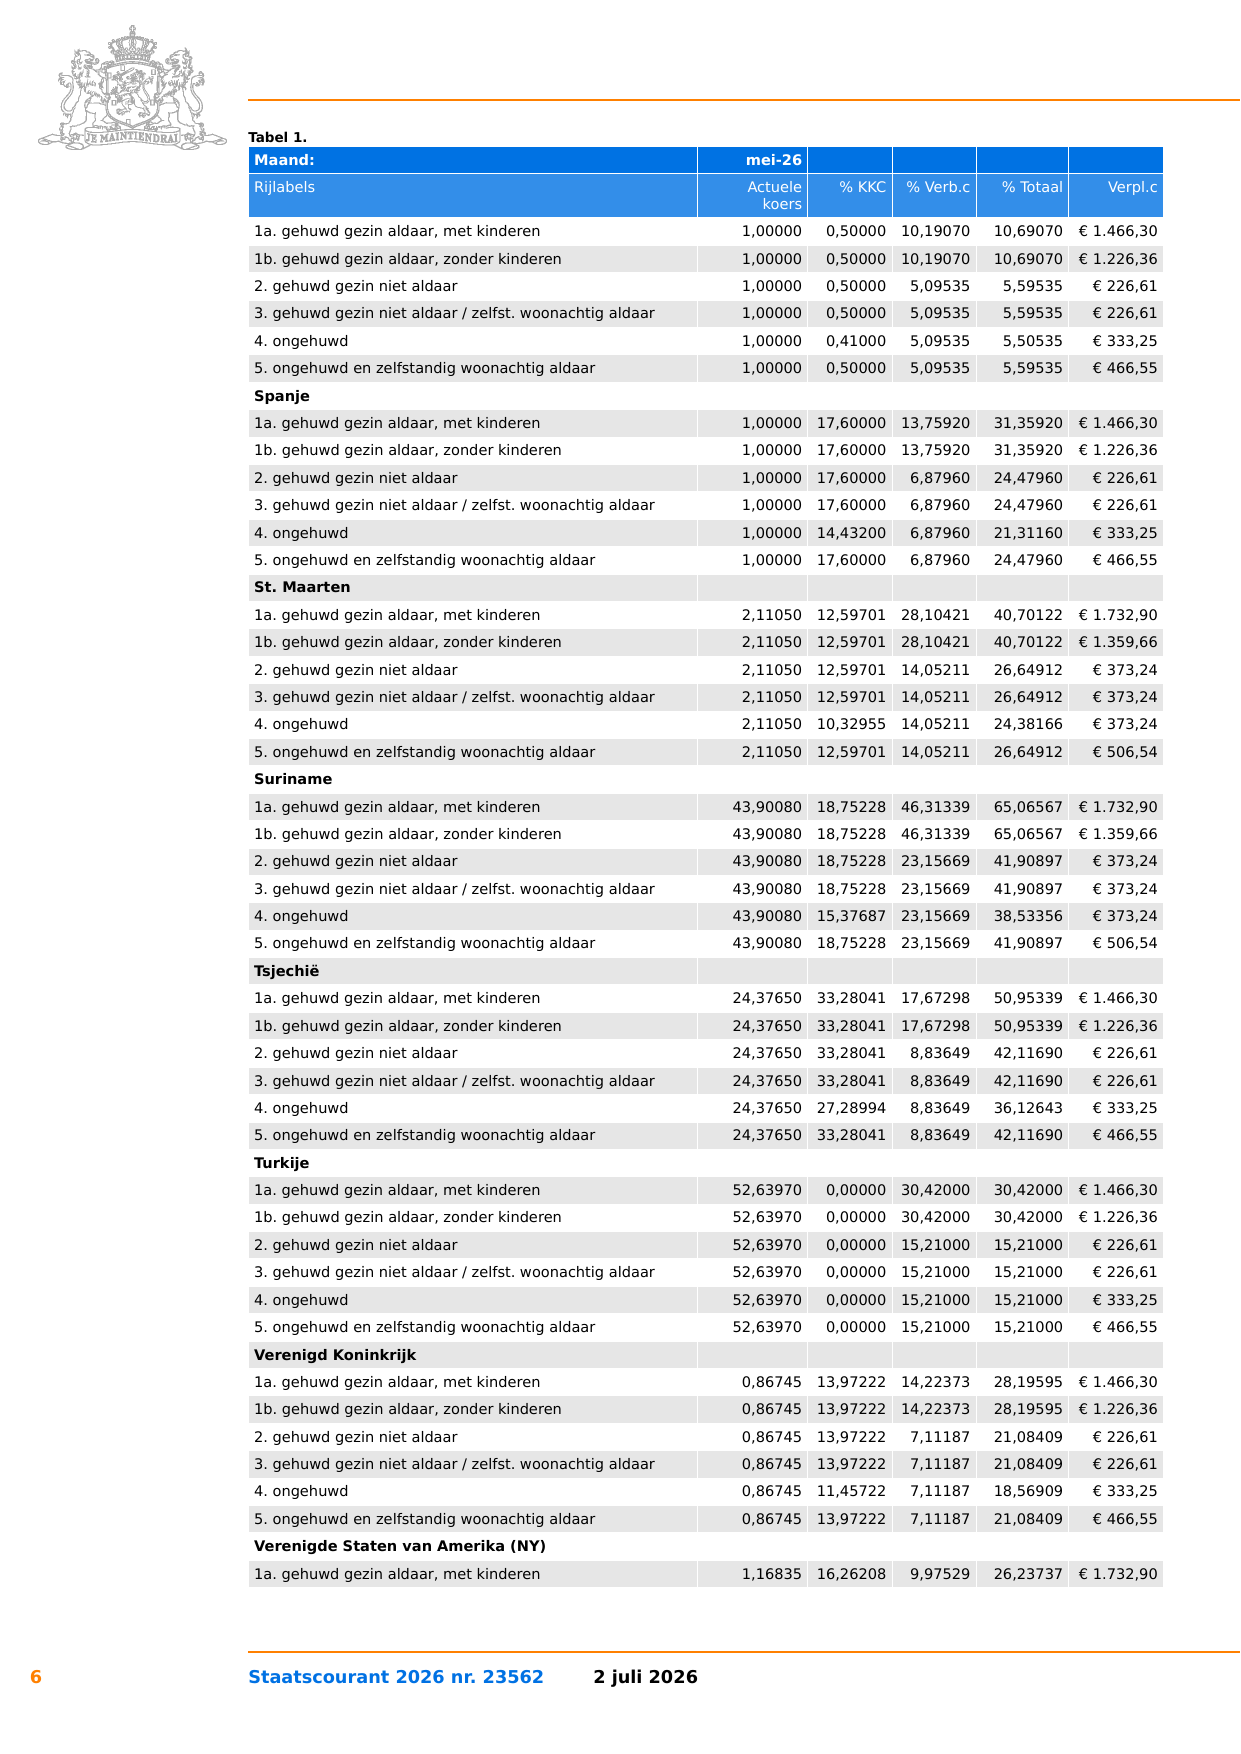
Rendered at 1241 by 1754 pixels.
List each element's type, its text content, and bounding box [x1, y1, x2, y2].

table_cell 50,95339 [977, 1013, 1068, 1039]
table_cell 43,90080 [698, 849, 807, 875]
table_cell 3. gehuwd gezin niet aldaar / zelfst. woonachtig aldaar [249, 1451, 697, 1478]
table_cell 40,70122 [977, 629, 1068, 656]
table_cell 5. ongehuwd en zelfstandig woonachtig aldaar [249, 739, 697, 765]
table_cell 24,47960 [977, 547, 1068, 573]
table_cell 4. ongehuwd [249, 328, 697, 354]
table_cell 1,00000 [698, 355, 807, 382]
table_cell 1,00000 [698, 328, 807, 354]
table_cell 5. ongehuwd en zelfstandig woonachtig aldaar [249, 1506, 697, 1532]
table_cell 1b. gehuwd gezin aldaar, zonder kinderen [249, 1205, 697, 1231]
table_cell [893, 766, 976, 793]
table_cell [1069, 766, 1163, 793]
table_cell € 333,25 [1069, 1095, 1163, 1121]
table_cell [698, 1534, 807, 1560]
table_cell [1069, 575, 1163, 601]
table_cell € 466,55 [1069, 1314, 1163, 1341]
table_cell 52,63970 [698, 1287, 807, 1313]
table_cell 6,87960 [893, 520, 976, 546]
table_cell 5. ongehuwd en zelfstandig woonachtig aldaar [249, 931, 697, 957]
table_cell 2. gehuwd gezin niet aldaar [249, 657, 697, 683]
table_cell 33,28041 [808, 1123, 892, 1149]
table_cell [893, 1534, 976, 1560]
table_cell Maand: [249, 147, 697, 173]
table_cell 11,45722 [808, 1479, 892, 1505]
table_cell 14,05211 [893, 684, 976, 711]
table_cell 21,08409 [977, 1451, 1068, 1478]
table_cell 12,59701 [808, 629, 892, 656]
table_cell 4. ongehuwd [249, 520, 697, 546]
table_cell 15,21000 [893, 1232, 976, 1258]
table_cell 1b. gehuwd gezin aldaar, zonder kinderen [249, 1013, 697, 1039]
table_cell 41,90897 [977, 931, 1068, 957]
table_cell [893, 958, 976, 984]
table_cell 13,97222 [808, 1451, 892, 1478]
table_cell 5,59535 [977, 355, 1068, 382]
table_cell € 1.466,30 [1069, 986, 1163, 1012]
table_cell 12,59701 [808, 739, 892, 765]
table_cell € 466,55 [1069, 1506, 1163, 1532]
table_cell 1b. gehuwd gezin aldaar, zonder kinderen [249, 821, 697, 847]
table_cell 24,37650 [698, 1123, 807, 1149]
table_cell 17,67298 [893, 1013, 976, 1039]
table_cell 2,11050 [698, 602, 807, 628]
table_cell 3. gehuwd gezin niet aldaar / zelfst. woonachtig aldaar [249, 1260, 697, 1286]
table_cell 33,28041 [808, 986, 892, 1012]
table_cell 2. gehuwd gezin niet aldaar [249, 1232, 697, 1258]
table_cell € 1.226,36 [1069, 438, 1163, 464]
table_cell € 1.466,30 [1069, 1369, 1163, 1395]
table_cell 23,15669 [893, 903, 976, 930]
table_cell 21,08409 [977, 1424, 1068, 1450]
table_cell € 1.466,30 [1069, 219, 1163, 245]
table_cell 2,11050 [698, 684, 807, 711]
table_cell 30,42000 [977, 1205, 1068, 1231]
table_cell 52,63970 [698, 1205, 807, 1231]
table_cell 31,35920 [977, 438, 1068, 464]
table_cell 1a. gehuwd gezin aldaar, met kinderen [249, 410, 697, 437]
table_cell 17,60000 [808, 465, 892, 491]
table_cell 18,56909 [977, 1479, 1068, 1505]
table_cell 21,31160 [977, 520, 1068, 546]
table_cell 15,21000 [893, 1287, 976, 1313]
table_cell 13,97222 [808, 1506, 892, 1532]
table_cell [1069, 147, 1163, 173]
table_cell 5,59535 [977, 301, 1068, 327]
table_cell 1,00000 [698, 301, 807, 327]
table_cell [977, 383, 1068, 409]
table_cell 0,86745 [698, 1396, 807, 1423]
table_cell € 373,24 [1069, 657, 1163, 683]
table_cell 13,75920 [893, 410, 976, 437]
table_cell [808, 575, 892, 601]
table_cell Spanje [249, 383, 697, 409]
table_cell 2. gehuwd gezin niet aldaar [249, 849, 697, 875]
table_cell 1,00000 [698, 219, 807, 245]
table_cell 15,21000 [977, 1232, 1068, 1258]
table_cell [977, 1534, 1068, 1560]
table_cell 0,86745 [698, 1451, 807, 1478]
table_cell 21,08409 [977, 1506, 1068, 1532]
table_cell 1,00000 [698, 246, 807, 272]
table_cell 9,97529 [893, 1561, 976, 1587]
table_cell € 226,61 [1069, 1451, 1163, 1478]
table_cell 42,11690 [977, 1123, 1068, 1149]
table_cell 5,50535 [977, 328, 1068, 354]
table_cell 50,95339 [977, 986, 1068, 1012]
table_cell Verpl.c [1069, 174, 1163, 217]
table_cell 24,37650 [698, 986, 807, 1012]
table_cell 31,35920 [977, 410, 1068, 437]
table_cell 17,60000 [808, 547, 892, 573]
table_cell 8,83649 [893, 1068, 976, 1094]
table_cell 24,37650 [698, 1040, 807, 1067]
table_cell 1a. gehuwd gezin aldaar, met kinderen [249, 794, 697, 820]
table_cell 15,21000 [893, 1260, 976, 1286]
table_cell [698, 1342, 807, 1368]
table_cell 15,37687 [808, 903, 892, 930]
table_cell 10,69070 [977, 246, 1068, 272]
table_cell 24,47960 [977, 493, 1068, 519]
table_cell € 506,54 [1069, 931, 1163, 957]
table_cell 52,63970 [698, 1177, 807, 1204]
table_cell € 1.226,36 [1069, 1396, 1163, 1423]
table_cell 1,00000 [698, 465, 807, 491]
table_cell € 373,24 [1069, 876, 1163, 902]
table_cell 2. gehuwd gezin niet aldaar [249, 1040, 697, 1067]
table_cell 3. gehuwd gezin niet aldaar / zelfst. woonachtig aldaar [249, 1068, 697, 1094]
table_cell 13,97222 [808, 1424, 892, 1450]
table_cell 1b. gehuwd gezin aldaar, zonder kinderen [249, 1396, 697, 1423]
table_cell [977, 958, 1068, 984]
table_cell 4. ongehuwd [249, 712, 697, 738]
table_cell 15,21000 [977, 1287, 1068, 1313]
table_cell % KKC [808, 174, 892, 217]
table_cell 0,86745 [698, 1479, 807, 1505]
table_cell 5. ongehuwd en zelfstandig woonachtig aldaar [249, 355, 697, 382]
table_cell 10,19070 [893, 219, 976, 245]
table_cell 30,42000 [977, 1177, 1068, 1204]
table_cell 46,31339 [893, 794, 976, 820]
table_cell 14,22373 [893, 1396, 976, 1423]
table_cell 2. gehuwd gezin niet aldaar [249, 465, 697, 491]
table_cell 1b. gehuwd gezin aldaar, zonder kinderen [249, 438, 697, 464]
table_cell 0,50000 [808, 219, 892, 245]
table_cell 3. gehuwd gezin niet aldaar / zelfst. woonachtig aldaar [249, 301, 697, 327]
table_cell [808, 1534, 892, 1560]
table_cell 24,47960 [977, 465, 1068, 491]
table_cell 33,28041 [808, 1013, 892, 1039]
table_cell 8,83649 [893, 1095, 976, 1121]
table_cell 0,50000 [808, 355, 892, 382]
table_cell 2,11050 [698, 739, 807, 765]
table_cell 30,42000 [893, 1205, 976, 1231]
table_cell [698, 958, 807, 984]
table_cell 26,23737 [977, 1561, 1068, 1587]
table_cell € 333,25 [1069, 328, 1163, 354]
table_cell € 466,55 [1069, 355, 1163, 382]
table_cell [1069, 1342, 1163, 1368]
table_cell [977, 575, 1068, 601]
table_cell 23,15669 [893, 876, 976, 902]
table_cell 2,11050 [698, 712, 807, 738]
table_cell 14,22373 [893, 1369, 976, 1395]
table_cell € 506,54 [1069, 739, 1163, 765]
table_cell 30,42000 [893, 1177, 976, 1204]
table_cell 1,00000 [698, 438, 807, 464]
table_cell 43,90080 [698, 821, 807, 847]
table_cell [893, 1342, 976, 1368]
table_cell 23,15669 [893, 849, 976, 875]
table_cell 10,19070 [893, 246, 976, 272]
table_cell 1,16835 [698, 1561, 807, 1587]
table_cell [977, 147, 1068, 173]
table_cell Verenigde Staten van Amerika (NY) [249, 1534, 697, 1560]
table_cell 0,00000 [808, 1177, 892, 1204]
table_cell 17,60000 [808, 410, 892, 437]
table_cell [808, 1150, 892, 1176]
table_cell 14,43200 [808, 520, 892, 546]
table_cell 5. ongehuwd en zelfstandig woonachtig aldaar [249, 1123, 697, 1149]
table_cell 1,00000 [698, 520, 807, 546]
table_cell 10,32955 [808, 712, 892, 738]
table_cell 46,31339 [893, 821, 976, 847]
table_cell 26,64912 [977, 684, 1068, 711]
table_cell 6,87960 [893, 493, 976, 519]
table_cell [977, 766, 1068, 793]
table_cell 5,09535 [893, 301, 976, 327]
table_cell 0,86745 [698, 1506, 807, 1532]
table_cell 40,70122 [977, 602, 1068, 628]
table_cell € 333,25 [1069, 520, 1163, 546]
table_cell 33,28041 [808, 1068, 892, 1094]
table_cell 23,15669 [893, 931, 976, 957]
table_cell 26,64912 [977, 657, 1068, 683]
table_cell 1a. gehuwd gezin aldaar, met kinderen [249, 986, 697, 1012]
table_cell [1069, 958, 1163, 984]
table_cell 18,75228 [808, 876, 892, 902]
table_cell € 226,61 [1069, 1260, 1163, 1286]
table_cell 52,63970 [698, 1260, 807, 1286]
table_cell 4. ongehuwd [249, 1479, 697, 1505]
table_cell € 226,61 [1069, 273, 1163, 299]
table_cell 6,87960 [893, 547, 976, 573]
table_cell [698, 766, 807, 793]
table_cell € 1.732,90 [1069, 602, 1163, 628]
table_cell [1069, 383, 1163, 409]
table_cell 14,05211 [893, 739, 976, 765]
table_cell 3. gehuwd gezin niet aldaar / zelfst. woonachtig aldaar [249, 684, 697, 711]
table_cell € 373,24 [1069, 849, 1163, 875]
table_cell 43,90080 [698, 876, 807, 902]
table_cell Rijlabels [249, 174, 697, 217]
table_cell 8,83649 [893, 1040, 976, 1067]
table_cell 18,75228 [808, 849, 892, 875]
table_cell 28,10421 [893, 629, 976, 656]
table_cell 4. ongehuwd [249, 1095, 697, 1121]
table_cell 28,10421 [893, 602, 976, 628]
table_cell [893, 575, 976, 601]
table_cell 1,00000 [698, 547, 807, 573]
table_cell Suriname [249, 766, 697, 793]
table_cell 65,06567 [977, 794, 1068, 820]
table_cell 18,75228 [808, 794, 892, 820]
table_cell € 1.732,90 [1069, 794, 1163, 820]
table_cell 12,59701 [808, 684, 892, 711]
table_cell 43,90080 [698, 931, 807, 957]
table_cell 7,11187 [893, 1506, 976, 1532]
table_cell € 466,55 [1069, 1123, 1163, 1149]
table_cell 1,00000 [698, 410, 807, 437]
table_cell 5,09535 [893, 355, 976, 382]
table_cell 5. ongehuwd en zelfstandig woonachtig aldaar [249, 1314, 697, 1341]
table_cell 14,05211 [893, 657, 976, 683]
table_cell [977, 1342, 1068, 1368]
table_cell € 1.226,36 [1069, 1013, 1163, 1039]
table_cell [893, 383, 976, 409]
table_cell 41,90897 [977, 876, 1068, 902]
table_cell 12,59701 [808, 657, 892, 683]
table_cell 42,11690 [977, 1068, 1068, 1094]
table_cell 18,75228 [808, 821, 892, 847]
table_cell € 1.732,90 [1069, 1561, 1163, 1587]
table_cell [808, 383, 892, 409]
table_cell 24,37650 [698, 1013, 807, 1039]
table_cell 28,19595 [977, 1396, 1068, 1423]
table_cell 5. ongehuwd en zelfstandig woonachtig aldaar [249, 547, 697, 573]
table_cell 1a. gehuwd gezin aldaar, met kinderen [249, 602, 697, 628]
table_cell € 226,61 [1069, 465, 1163, 491]
table_cell 0,00000 [808, 1205, 892, 1231]
table_cell 0,86745 [698, 1369, 807, 1395]
table_cell 36,12643 [977, 1095, 1068, 1121]
table_cell 24,38166 [977, 712, 1068, 738]
table_cell 5,09535 [893, 273, 976, 299]
table_cell 7,11187 [893, 1479, 976, 1505]
table_cell 5,59535 [977, 273, 1068, 299]
table_cell mei-26 [698, 147, 807, 173]
table_cell [893, 1150, 976, 1176]
table_cell € 226,61 [1069, 1232, 1163, 1258]
table_cell € 373,24 [1069, 712, 1163, 738]
table_cell 0,00000 [808, 1260, 892, 1286]
table_cell € 1.359,66 [1069, 629, 1163, 656]
table_cell 16,26208 [808, 1561, 892, 1587]
table_cell € 333,25 [1069, 1479, 1163, 1505]
table_cell 13,97222 [808, 1369, 892, 1395]
table_cell [1069, 1534, 1163, 1560]
table_cell Tsjechië [249, 958, 697, 984]
table_cell Actuele koers [698, 174, 807, 217]
table_cell 41,90897 [977, 849, 1068, 875]
table_cell 10,69070 [977, 219, 1068, 245]
table_cell [698, 575, 807, 601]
table_cell 33,28041 [808, 1040, 892, 1067]
table_cell 14,05211 [893, 712, 976, 738]
table_cell [808, 147, 892, 173]
table_cell 3. gehuwd gezin niet aldaar / zelfst. woonachtig aldaar [249, 876, 697, 902]
table_cell [698, 1150, 807, 1176]
table_cell 15,21000 [977, 1314, 1068, 1341]
table_cell 4. ongehuwd [249, 1287, 697, 1313]
table_cell 28,19595 [977, 1369, 1068, 1395]
table_cell 2. gehuwd gezin niet aldaar [249, 273, 697, 299]
table_cell € 1.466,30 [1069, 410, 1163, 437]
table_cell € 226,61 [1069, 1068, 1163, 1094]
table_cell 52,63970 [698, 1314, 807, 1341]
table_cell 24,37650 [698, 1095, 807, 1121]
table_cell € 373,24 [1069, 903, 1163, 930]
table_cell 65,06567 [977, 821, 1068, 847]
table_cell St. Maarten [249, 575, 697, 601]
table_cell 27,28994 [808, 1095, 892, 1121]
table_cell 13,97222 [808, 1396, 892, 1423]
table_cell [1069, 1150, 1163, 1176]
table_cell € 226,61 [1069, 301, 1163, 327]
table_cell [893, 147, 976, 173]
table_cell € 466,55 [1069, 547, 1163, 573]
table_cell 17,60000 [808, 493, 892, 519]
table_cell 2,11050 [698, 657, 807, 683]
table_cell € 226,61 [1069, 493, 1163, 519]
table_header Tabel 1. [248, 130, 1163, 146]
table_cell 38,53356 [977, 903, 1068, 930]
table_cell 1a. gehuwd gezin aldaar, met kinderen [249, 1177, 697, 1204]
table_cell 13,75920 [893, 438, 976, 464]
table_cell 0,86745 [698, 1424, 807, 1450]
table_cell 12,59701 [808, 602, 892, 628]
picture [38, 25, 227, 150]
table_cell 3. gehuwd gezin niet aldaar / zelfst. woonachtig aldaar [249, 493, 697, 519]
table_cell 1,00000 [698, 273, 807, 299]
table_cell 15,21000 [977, 1260, 1068, 1286]
table_cell 0,50000 [808, 273, 892, 299]
table_cell 24,37650 [698, 1068, 807, 1094]
table_cell Verenigd Koninkrijk [249, 1342, 697, 1368]
table_cell [698, 383, 807, 409]
table_cell 0,50000 [808, 246, 892, 272]
table_cell Turkije [249, 1150, 697, 1176]
table_cell [808, 1342, 892, 1368]
table_cell 43,90080 [698, 903, 807, 930]
table_cell 2. gehuwd gezin niet aldaar [249, 1424, 697, 1450]
table_cell 1b. gehuwd gezin aldaar, zonder kinderen [249, 246, 697, 272]
table_cell 15,21000 [893, 1314, 976, 1341]
table_cell 42,11690 [977, 1040, 1068, 1067]
table_cell 1a. gehuwd gezin aldaar, met kinderen [249, 1369, 697, 1395]
table_cell 5,09535 [893, 328, 976, 354]
table_cell 1a. gehuwd gezin aldaar, met kinderen [249, 1561, 697, 1587]
table_cell 0,00000 [808, 1314, 892, 1341]
table_cell € 226,61 [1069, 1040, 1163, 1067]
table_cell 4. ongehuwd [249, 903, 697, 930]
table_cell 17,67298 [893, 986, 976, 1012]
table_cell 52,63970 [698, 1232, 807, 1258]
table_cell 43,90080 [698, 794, 807, 820]
table_cell 0,00000 [808, 1232, 892, 1258]
table_cell € 373,24 [1069, 684, 1163, 711]
table_cell [808, 958, 892, 984]
table_cell € 1.359,66 [1069, 821, 1163, 847]
table_cell % Verb.c [893, 174, 976, 217]
table_cell % Totaal [977, 174, 1068, 217]
table_cell 18,75228 [808, 931, 892, 957]
table_cell 0,50000 [808, 301, 892, 327]
table_cell € 1.226,36 [1069, 1205, 1163, 1231]
table_cell 1,00000 [698, 493, 807, 519]
table_cell € 226,61 [1069, 1424, 1163, 1450]
table_cell 7,11187 [893, 1424, 976, 1450]
table_cell 8,83649 [893, 1123, 976, 1149]
table_cell 26,64912 [977, 739, 1068, 765]
table_cell 2,11050 [698, 629, 807, 656]
table_cell [977, 1150, 1068, 1176]
table_cell 1b. gehuwd gezin aldaar, zonder kinderen [249, 629, 697, 656]
table_cell 6,87960 [893, 465, 976, 491]
table_cell € 1.226,36 [1069, 246, 1163, 272]
table_cell 7,11187 [893, 1451, 976, 1478]
table_cell € 333,25 [1069, 1287, 1163, 1313]
table_cell € 1.466,30 [1069, 1177, 1163, 1204]
table_cell 17,60000 [808, 438, 892, 464]
table_cell 0,41000 [808, 328, 892, 354]
table_cell [808, 766, 892, 793]
table_cell 0,00000 [808, 1287, 892, 1313]
table_cell 1a. gehuwd gezin aldaar, met kinderen [249, 219, 697, 245]
